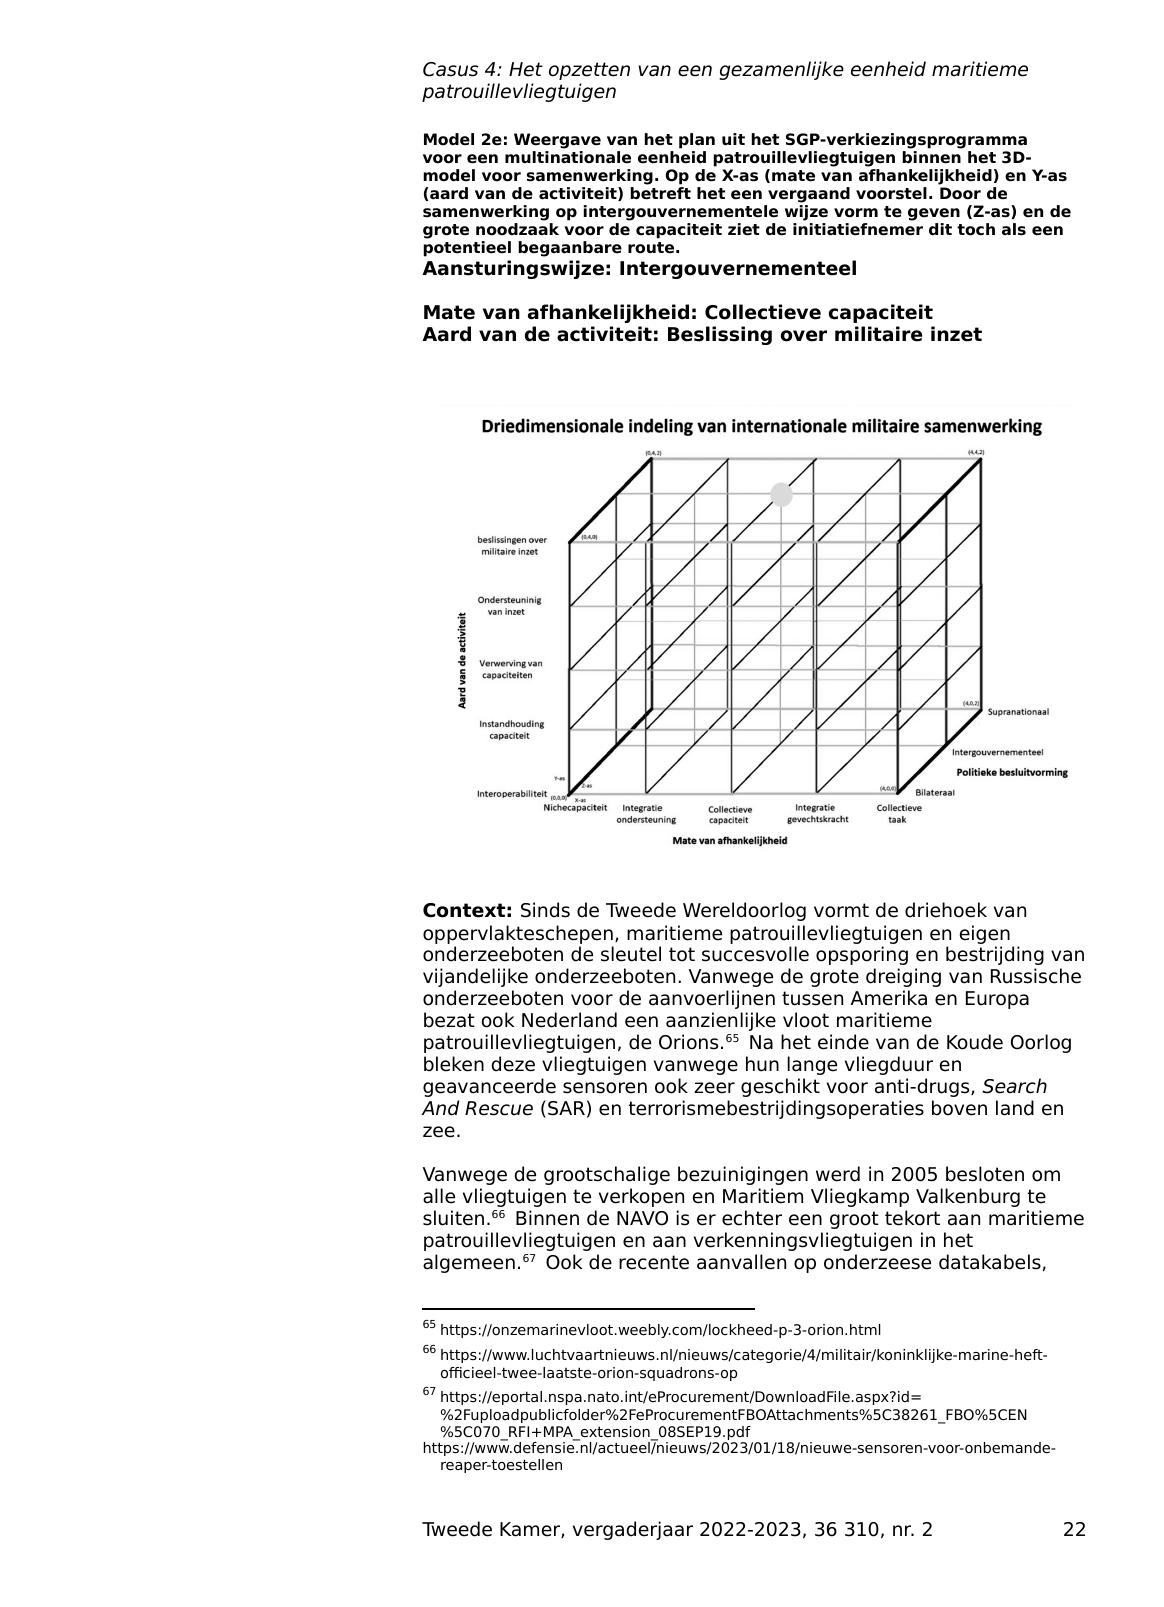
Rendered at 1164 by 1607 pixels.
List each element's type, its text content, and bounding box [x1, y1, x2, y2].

text https://onzemarinevloot.weebly.com/lockheed-p-3-orion.html [422, 1318, 1087, 1340]
subtitle Casus 4: Het opzetten van een gezamenlijke eenheid maritieme patrouillevliegtuigen [422, 59, 1087, 103]
text https://www.defensie.nl/actueel/nieuws/2023/01/18/nieuwe-sensoren-voor-onbemande-reaper-toestellen [422, 1441, 1087, 1474]
text Context: Sinds de Tweede Wereldoorlog vormt de driehoek van oppervlakteschepen, maritieme patrouillevliegtuigen en eigen onderzeeboten de sleutel tot succesvolle opsporing en bestrijding van vijandelijke onderzeeboten. Vanwege de grote dreiging van Russische onderzeeboten voor de aanvoerlijnen tussen Amerika en Europa bezat ook Nederland een aanzienlijke vloot maritieme patrouillevliegtuigen, de Orions. Na het einde van de Koude Oorlog bleken deze vliegtuigen vanwege hun lange vliegduur en geavanceerde sensoren ook zeer geschikt voor anti-drugs, Search And Rescue (SAR) en terrorismebestrijdingsoperaties boven land en zee. [422, 900, 1087, 1142]
text Aard van de activiteit: Beslissing over militaire inzet [422, 324, 1087, 346]
text Model 2e: Weergave van het plan uit het SGP-verkiezingsprogramma voor een multinationale eenheid patrouillevliegtuigen binnen het 3D-model voor samenwerking. Op de X-as (mate van afhankelijkheid) en Y-as (aard van de activiteit) betreft het een vergaand voorstel. Door de samenwerking op intergouvernementele wijze vorm te geven (Z-as) en de grote noodzaak voor de capaciteit ziet de initiatiefnemer dit toch als een potentieel begaanbare route. [422, 131, 1072, 257]
text https://eportal.nspa.nato.int/eProcurement/DownloadFile.aspx?id=%2Fuploadpublicfolder%2FeProcurementFBOAttachments%5C38261_FBO%5CEN%5C070_RFI+MPA_extension_08SEP19.pdf [422, 1385, 1087, 1441]
picture [422, 401, 1072, 857]
subtitle Aansturingswijze: Intergouvernementeel [422, 125, 1087, 279]
text Mate van afhankelijkheid: Collectieve capaciteit [422, 302, 1087, 324]
text Vanwege de grootschalige bezuinigingen werd in 2005 besloten om alle vliegtuigen te verkopen en Maritiem Vliegkamp Valkenburg te sluiten. Binnen de NAVO is er echter een groot tekort aan maritieme patrouillevliegtuigen en aan verkenningsvliegtuigen in het algemeen. Ook de recente aanvallen op onderzeese datakabels, [422, 1164, 1087, 1274]
text https://www.luchtvaartnieuws.nl/nieuws/categorie/4/militair/koninklijke-marine-heft-officieel-twee-laatste-orion-squadrons-op [422, 1343, 1087, 1382]
